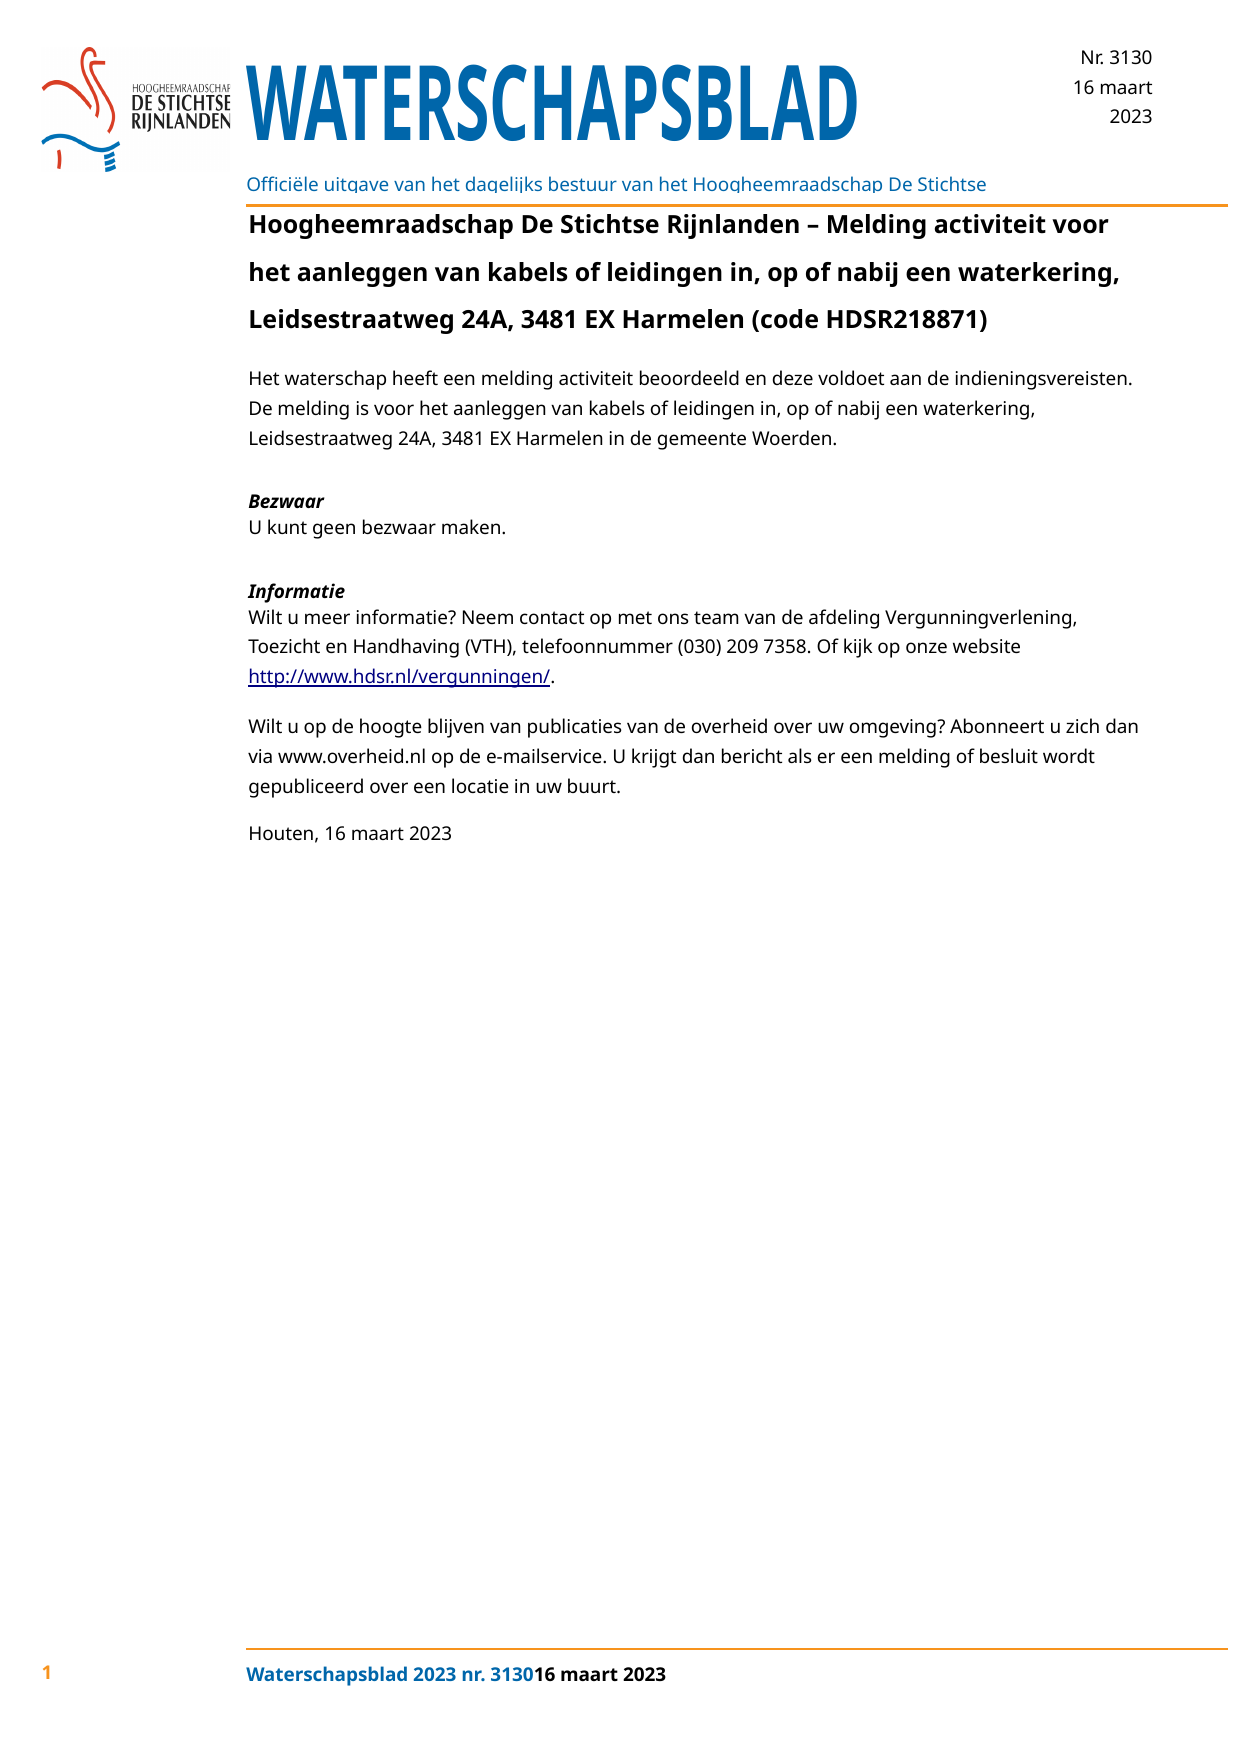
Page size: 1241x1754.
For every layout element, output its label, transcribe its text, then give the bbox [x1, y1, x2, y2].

text Het waterschap heeft een melding activiteit beoordeeld en deze voldoet aan de indieningsvereisten. De melding is voor het aanleggen van kabels of leidingen in, op of nabij een waterkering, Leidsestraatweg 24A, 3481 EX Harmelen in de gemeente Woerden. [248, 366, 1152, 450]
text Hoogheemraadschap De Stichtse Rijnlanden – Melding activiteit voor het aanleggen van kabels of leidingen in, op of nabij een waterkering, Leidsestraatweg 24A, 3481 EX Harmelen (code HDSR218871) [248, 207, 1152, 336]
text Informatie [248, 578, 1152, 604]
text Wilt u meer informatie? Neem contact op met ons team van de afdeling Vergunningverlening, Toezicht en Handhaving (VTH), telefoonnummer (030) 209 7358. Of kijk op onze website http://www.hdsr.nl/vergunningen/. [248, 604, 1152, 689]
text U kunt geen bezwaar maken. [248, 514, 1152, 540]
text Wilt u op de hoogte blijven van publicaties van de overheid over uw omgeving? Abonneert u zich dan via www.overheid.nl op de e-mailservice. U krijgt dan bericht als er een melding of besluit wordt gepubliceerd over een locatie in uw buurt. [248, 714, 1152, 798]
picture [41, 47, 231, 172]
text Houten, 16 maart 2023 [248, 821, 1152, 846]
text Bezwaar [248, 489, 1152, 514]
